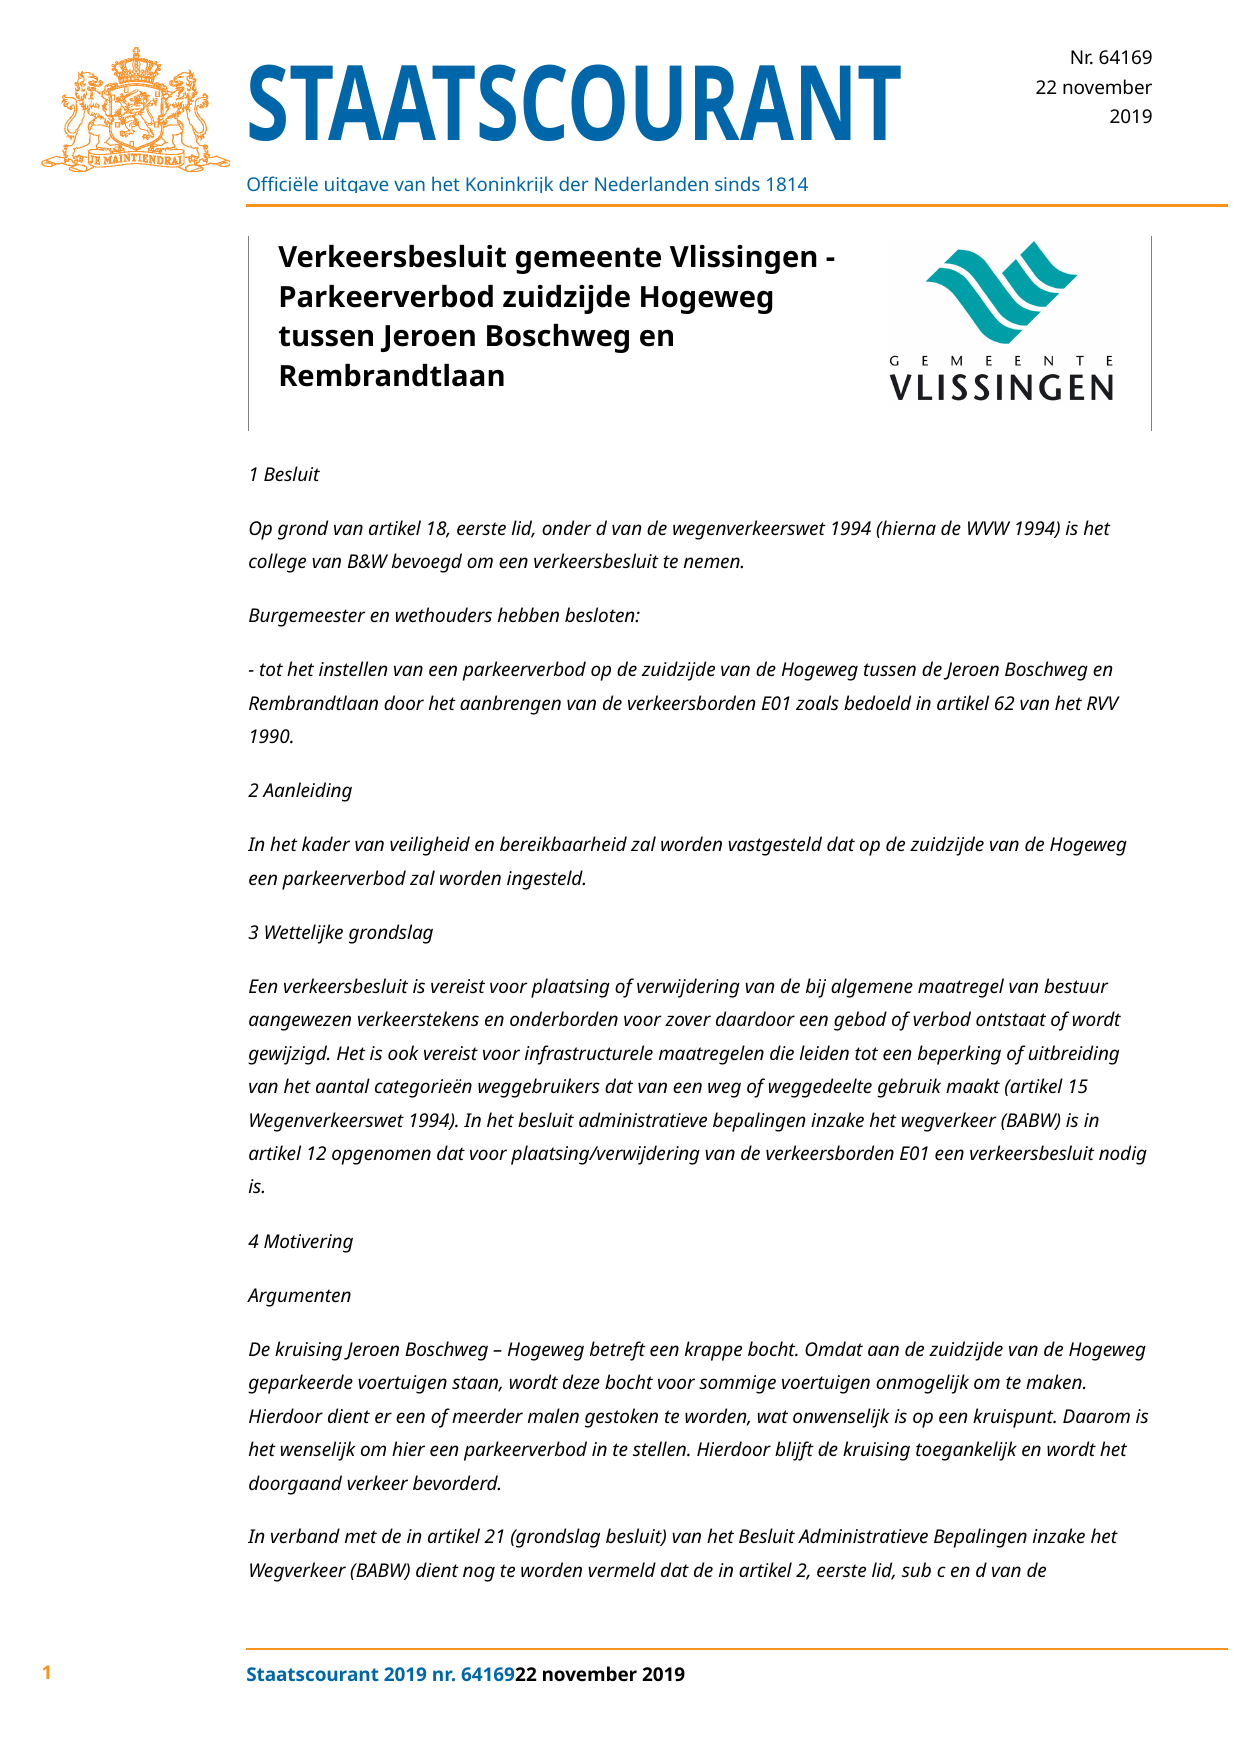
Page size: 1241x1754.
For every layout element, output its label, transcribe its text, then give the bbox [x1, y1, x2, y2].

picture [882, 236, 1119, 406]
text Argumenten [248, 1282, 1152, 1308]
text 2 Aanleiding [248, 777, 1152, 803]
text Burgemeester en wethouders hebben besloten: [248, 602, 1152, 628]
text 4 Motivering [248, 1228, 1152, 1253]
text De kruising Jeroen Boschweg – Hogeweg betreft een krappe bocht. Omdat aan de zuidzijde van de Hogeweg geparkeerde voertuigen staan, wordt deze bocht voor sommige voertuigen onmogelijk om te maken. Hierdoor dient er een of meerder malen gestoken te worden, wat onwenselijk is op een kruispunt. Daarom is het wenselijk om hier een parkeerverbod in te stellen. Hierdoor blijft de kruising toegankelijk en wordt het doorgaand verkeer bevorderd. [248, 1336, 1152, 1495]
text In verband met de in artikel 21 (grondslag besluit) van het Besluit Administratieve Bepalingen inzake het Wegverkeer (BABW) dient nog te worden vermeld dat de in artikel 2, eerste lid, sub c en d van de [248, 1524, 1152, 1583]
text Een verkeersbesluit is vereist voor plaatsing of verwijdering van de bij algemene maatregel van bestuur aangewezen verkeerstekens en onderborden voor zover daardoor een gebod of verbod ontstaat of wordt gewijzigd. Het is ook vereist voor infrastructurele maatregelen die leiden tot een beperking of uitbreiding van het aantal categorieën weggebruikers dat van een weg of weggedeelte gebruik maakt (artikel 15 Wegenverkeerswet 1994). In het besluit administratieve bepalingen inzake het wegverkeer (BABW) is in artikel 12 opgenomen dat voor plaatsing/verwijdering van de verkeersborden E01 een verkeersbesluit nodig is. [248, 973, 1152, 1199]
text - tot het instellen van een parkeerverbod op de zuidzijde van de Hogeweg tussen de Jeroen Boschweg en Rembrandtlaan door het aanbrengen van de verkeersborden E01 zoals bedoeld in artikel 62 van het RVV 1990. [248, 657, 1152, 749]
picture [41, 47, 231, 172]
text 1 Besluit [248, 461, 1152, 487]
table_header [850, 236, 1151, 431]
text Op grond van artikel 18, eerste lid, onder d van de wegenverkeerswet 1994 (hierna de WVW 1994) is het college van B&W bevoegd om een verkeersbesluit te nemen. [248, 515, 1152, 574]
table_header Verkeersbesluit gemeente Vlissingen - Parkeerverbod zuidzijde Hogeweg tussen Jeroen Boschweg en Rembrandtlaan [249, 236, 850, 431]
text 3 Wettelijke grondslag [248, 919, 1152, 945]
text In het kader van veiligheid en bereikbaarheid zal worden vastgesteld dat op de zuidzijde van de Hogeweg een parkeerverbod zal worden ingesteld. [248, 832, 1152, 891]
